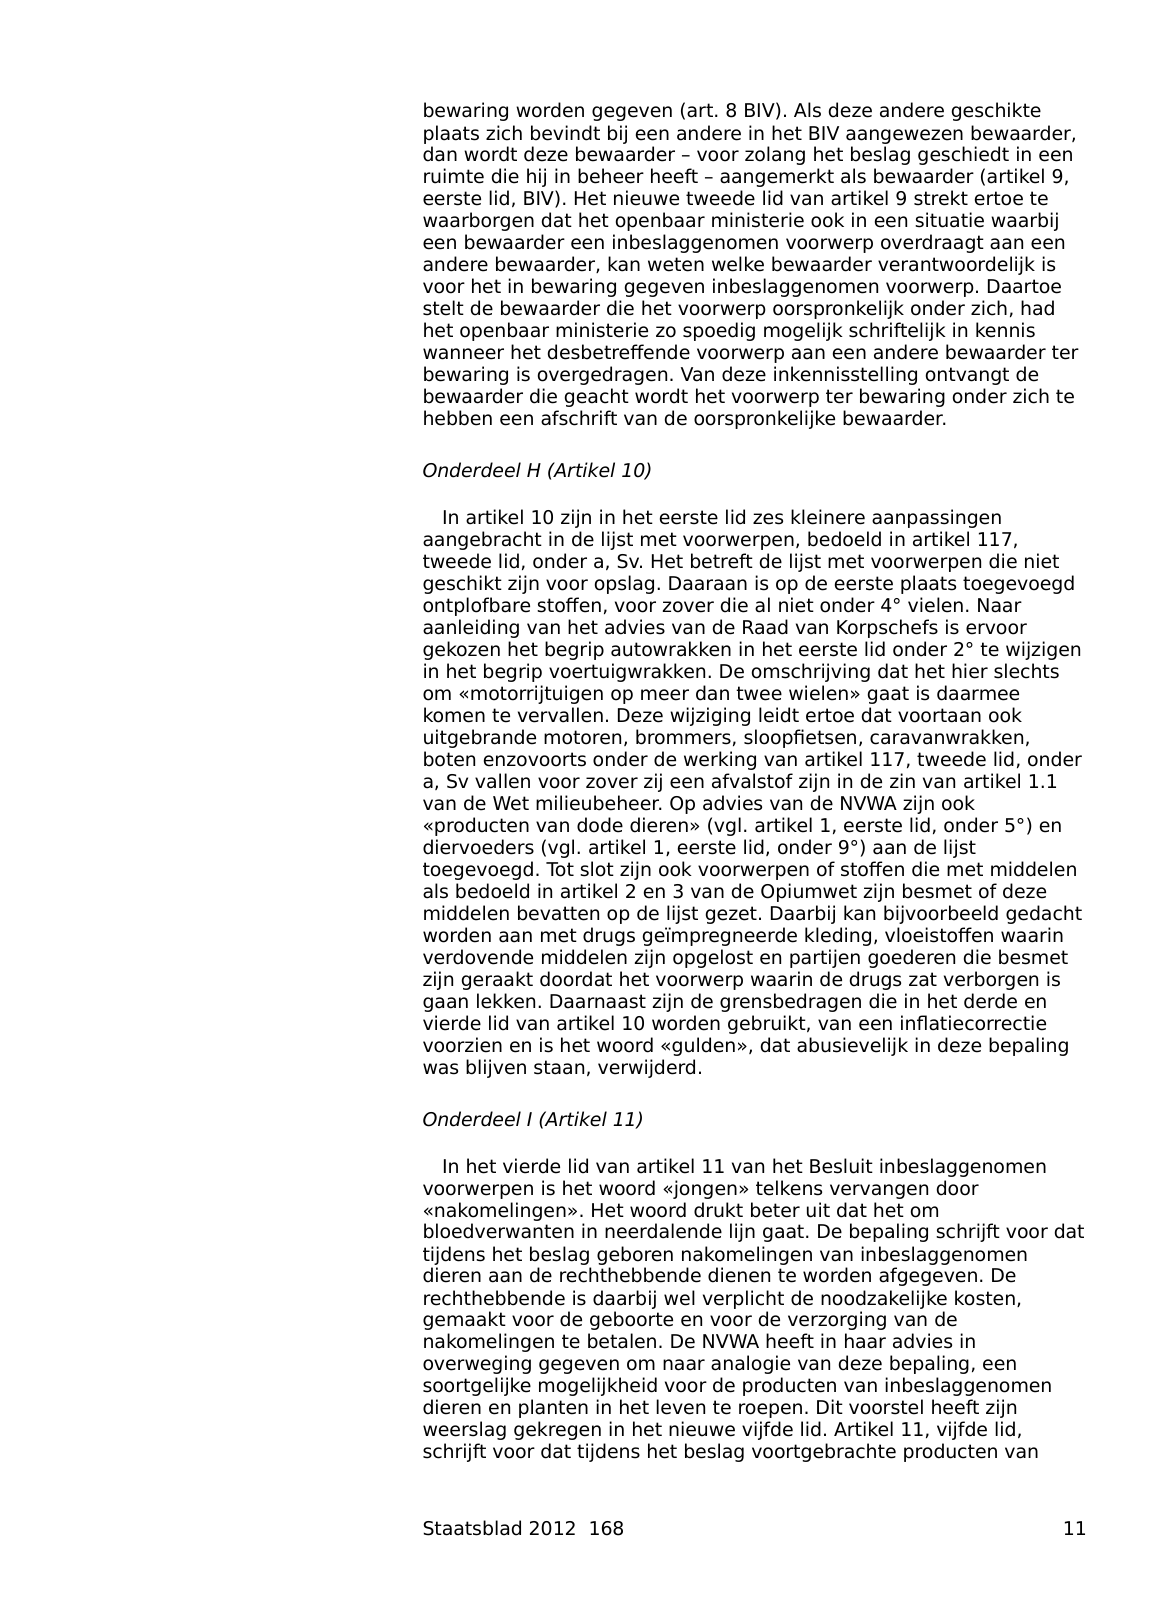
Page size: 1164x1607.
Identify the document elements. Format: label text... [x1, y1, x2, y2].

subtitle Onderdeel I (Artikel 11) [422, 1108, 1087, 1131]
subtitle Onderdeel H (Artikel 10) [422, 460, 1087, 482]
text In het vierde lid van artikel 11 van het Besluit inbeslaggenomen voorwerpen is het woord «jongen» telkens vervangen door «nakomelingen». Het woord drukt beter uit dat het om bloedverwanten in neerdalende lijn gaat. De bepaling schrijft voor dat tijdens het beslag geboren nakomelingen van inbeslaggenomen dieren aan de rechthebbende dienen te worden afgegeven. De rechthebbende is daarbij wel verplicht de noodzakelijke kosten, gemaakt voor de geboorte en voor de verzorging van de nakomelingen te betalen. De NVWA heeft in haar advies in overweging gegeven om naar analogie van deze bepaling, een soortgelijke mogelijkheid voor de producten van inbeslaggenomen dieren en planten in het leven te roepen. Dit voorstel heeft zijn weerslag gekregen in het nieuwe vijfde lid. Artikel 11, vijfde lid, schrijft voor dat tijdens het beslag voortgebrachte producten van [422, 1156, 1087, 1463]
text bewaring worden gegeven (art. 8 BIV). Als deze andere geschikte plaats zich bevindt bij een andere in het BIV aangewezen bewaarder, dan wordt deze bewaarder – voor zolang het beslag geschiedt in een ruimte die hij in beheer heeft – aangemerkt als bewaarder (artikel 9, eerste lid, BIV). Het nieuwe tweede lid van artikel 9 strekt ertoe te waarborgen dat het openbaar ministerie ook in een situatie waarbij een bewaarder een inbeslaggenomen voorwerp overdraagt aan een andere bewaarder, kan weten welke bewaarder verantwoordelijk is voor het in bewaring gegeven inbeslaggenomen voorwerp. Daartoe stelt de bewaarder die het voorwerp oorspronkelijk onder zich, had het openbaar ministerie zo spoedig mogelijk schriftelijk in kennis wanneer het desbetreffende voorwerp aan een andere bewaarder ter bewaring is overgedragen. Van deze inkennisstelling ontvangt de bewaarder die geacht wordt het voorwerp ter bewaring onder zich te hebben een afschrift van de oorspronkelijke bewaarder. [422, 100, 1087, 430]
text In artikel 10 zijn in het eerste lid zes kleinere aanpassingen aangebracht in de lijst met voorwerpen, bedoeld in artikel 117, tweede lid, onder a, Sv. Het betreft de lijst met voorwerpen die niet geschikt zijn voor opslag. Daaraan is op de eerste plaats toegevoegd ontplofbare stoffen, voor zover die al niet onder 4° vielen. Naar aanleiding van het advies van de Raad van Korpschefs is ervoor gekozen het begrip autowrakken in het eerste lid onder 2° te wijzigen in het begrip voertuigwrakken. De omschrijving dat het hier slechts om «motorrijtuigen op meer dan twee wielen» gaat is daarmee komen te vervallen. Deze wijziging leidt ertoe dat voortaan ook uitgebrande motoren, brommers, sloopfietsen, caravanwrakken, boten enzovoorts onder de werking van artikel 117, tweede lid, onder a, Sv vallen voor zover zij een afvalstof zijn in de zin van artikel 1.1 van de Wet milieubeheer. Op advies van de NVWA zijn ook «producten van dode dieren» (vgl. artikel 1, eerste lid, onder 5°) en diervoeders (vgl. artikel 1, eerste lid, onder 9°) aan de lijst toegevoegd. Tot slot zijn ook voorwerpen of stoffen die met middelen als bedoeld in artikel 2 en 3 van de Opiumwet zijn besmet of deze middelen bevatten op de lijst gezet. Daarbij kan bijvoorbeeld gedacht worden aan met drugs geïmpregneerde kleding, vloeistoffen waarin verdovende middelen zijn opgelost en partijen goederen die besmet zijn geraakt doordat het voorwerp waarin de drugs zat verborgen is gaan lekken. Daarnaast zijn de grensbedragen die in het derde en vierde lid van artikel 10 worden gebruikt, van een inflatiecorrectie voorzien en is het woord «gulden», dat abusievelijk in deze bepaling was blijven staan, verwijderd. [422, 507, 1087, 1078]
